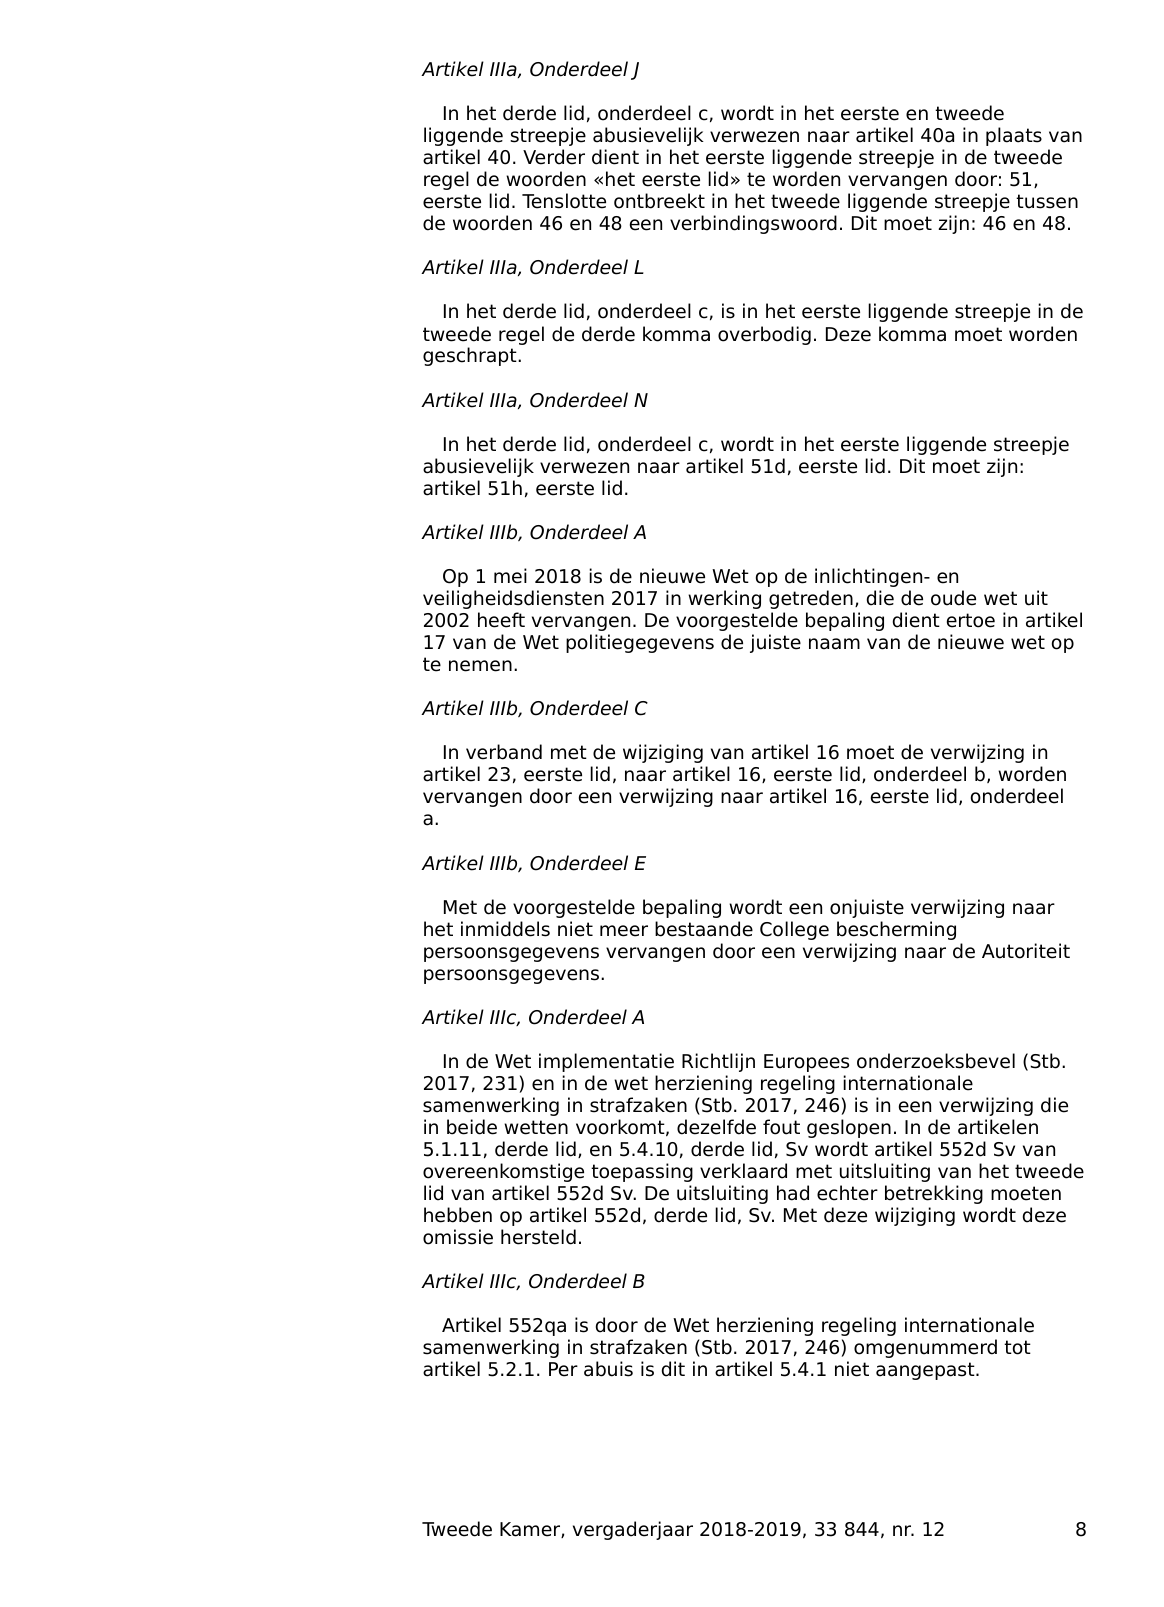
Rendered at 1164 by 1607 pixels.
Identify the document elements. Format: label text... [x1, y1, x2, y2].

text In verband met de wijziging van artikel 16 moet de verwijzing in artikel 23, eerste lid, naar artikel 16, eerste lid, onderdeel b, worden vervangen door een verwijzing naar artikel 16, eerste lid, onderdeel a. [422, 742, 1087, 830]
subtitle Artikel IIIa, Onderdeel L [422, 257, 1087, 279]
text In het derde lid, onderdeel c, wordt in het eerste liggende streepje abusievelijk verwezen naar artikel 51d, eerste lid. Dit moet zijn: artikel 51h, eerste lid. [422, 434, 1087, 500]
subtitle Artikel IIIc, Onderdeel B [422, 1271, 1087, 1293]
subtitle Artikel IIIc, Onderdeel A [422, 1007, 1087, 1029]
text In de Wet implementatie Richtlijn Europees onderzoeksbevel (Stb. 2017, 231) en in de wet herziening regeling internationale samenwerking in strafzaken (Stb. 2017, 246) is in een verwijzing die in beide wetten voorkomt, dezelfde fout geslopen. In de artikelen 5.1.11, derde lid, en 5.4.10, derde lid, Sv wordt artikel 552d Sv van overeenkomstige toepassing verklaard met uitsluiting van het tweede lid van artikel 552d Sv. De uitsluiting had echter betrekking moeten hebben op artikel 552d, derde lid, Sv. Met deze wijziging wordt deze omissie hersteld. [422, 1051, 1087, 1249]
text Artikel 552qa is door de Wet herziening regeling internationale samenwerking in strafzaken (Stb. 2017, 246) omgenummerd tot artikel 5.2.1. Per abuis is dit in artikel 5.4.1 niet aangepast. [422, 1315, 1087, 1381]
subtitle Artikel IIIb, Onderdeel A [422, 522, 1087, 544]
text In het derde lid, onderdeel c, is in het eerste liggende streepje in de tweede regel de derde komma overbodig. Deze komma moet worden geschrapt. [422, 301, 1087, 367]
subtitle Artikel IIIa, Onderdeel N [422, 389, 1087, 412]
text Met de voorgestelde bepaling wordt een onjuiste verwijzing naar het inmiddels niet meer bestaande College bescherming persoonsgegevens vervangen door een verwijzing naar de Autoriteit persoonsgegevens. [422, 897, 1087, 984]
text In het derde lid, onderdeel c, wordt in het eerste en tweede liggende streepje abusievelijk verwezen naar artikel 40a in plaats van artikel 40. Verder dient in het eerste liggende streepje in de tweede regel de woorden «het eerste lid» te worden vervangen door: 51, eerste lid. Tenslotte ontbreekt in het tweede liggende streepje tussen de woorden 46 en 48 een verbindingswoord. Dit moet zijn: 46 en 48. [422, 103, 1087, 235]
subtitle Artikel IIIa, Onderdeel J [422, 59, 1087, 81]
subtitle Artikel IIIb, Onderdeel C [422, 698, 1087, 720]
text Op 1 mei 2018 is de nieuwe Wet op de inlichtingen- en veiligheidsdiensten 2017 in werking getreden, die de oude wet uit 2002 heeft vervangen. De voorgestelde bepaling dient ertoe in artikel 17 van de Wet politiegegevens de juiste naam van de nieuwe wet op te nemen. [422, 566, 1087, 676]
subtitle Artikel IIIb, Onderdeel E [422, 852, 1087, 874]
